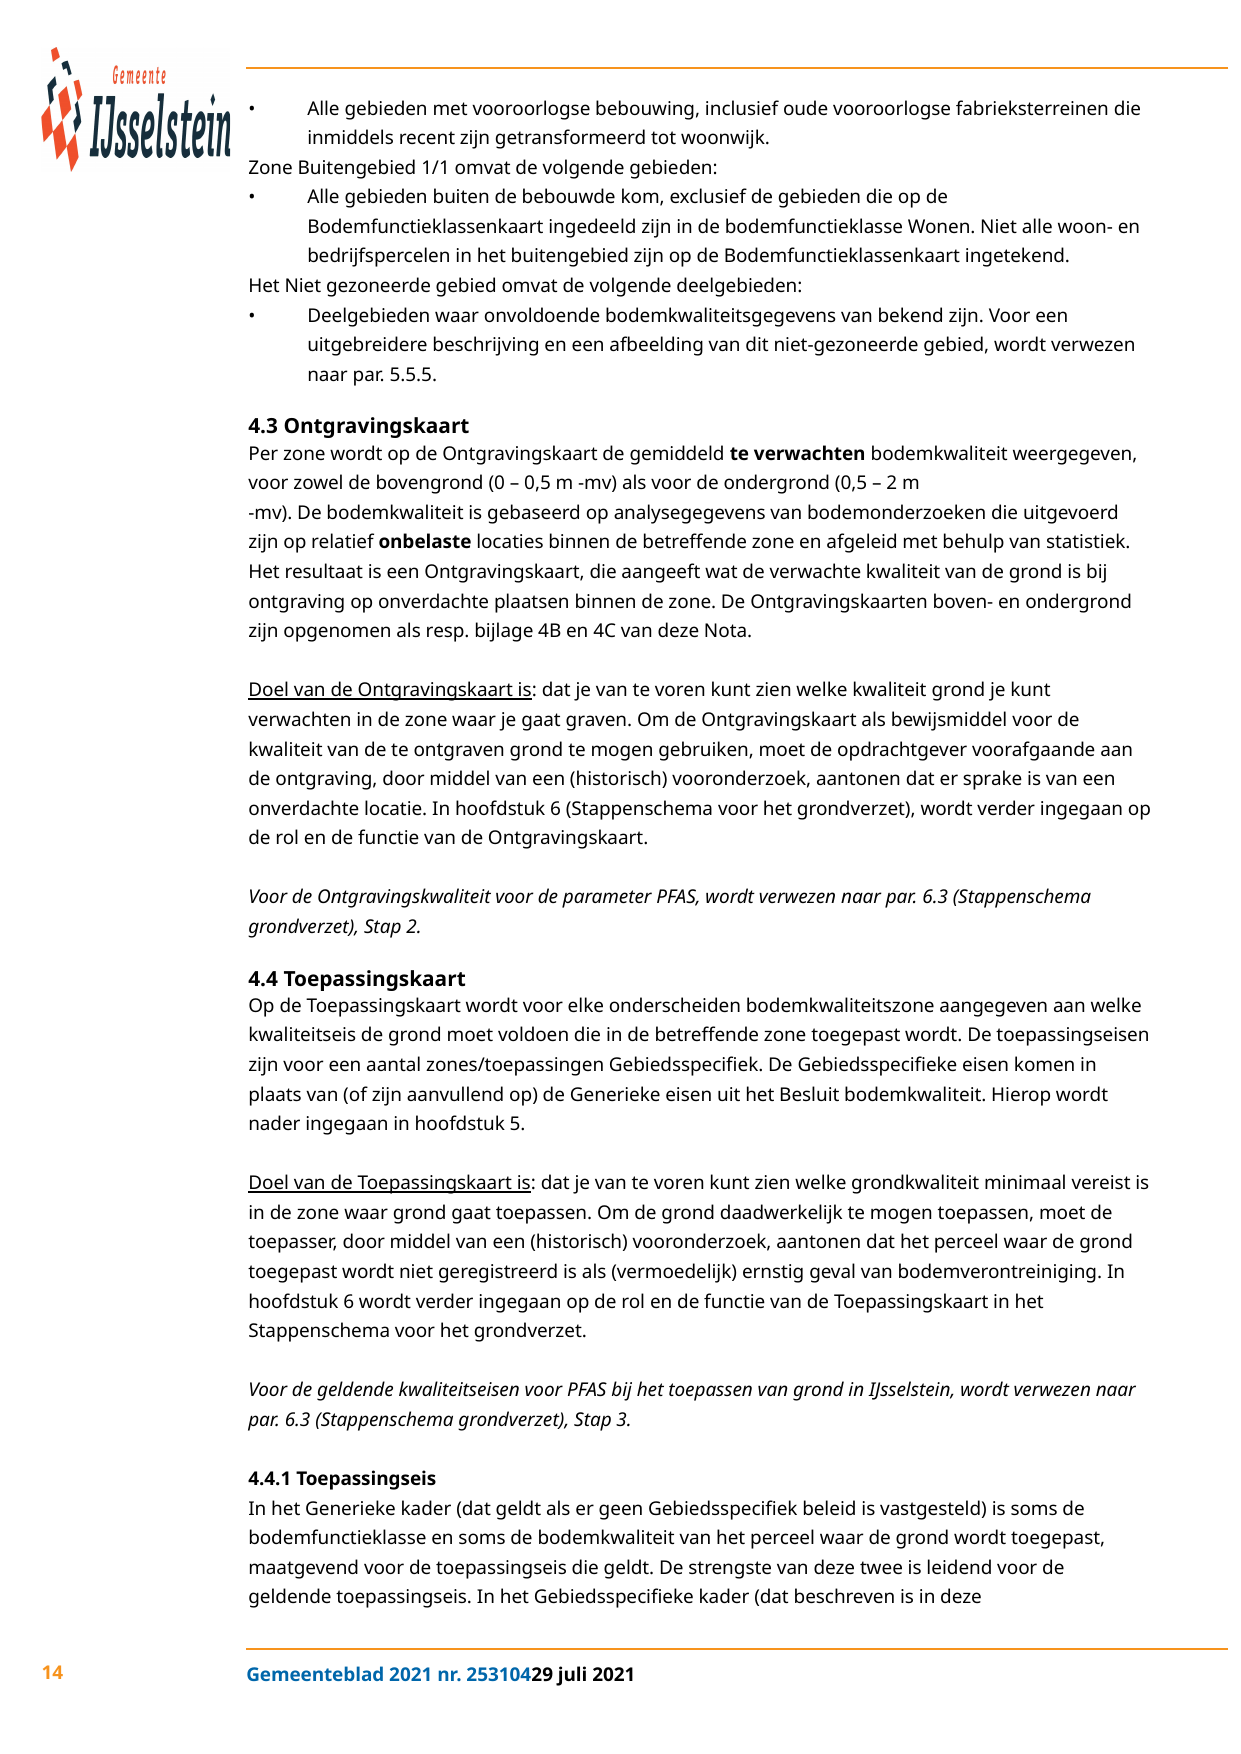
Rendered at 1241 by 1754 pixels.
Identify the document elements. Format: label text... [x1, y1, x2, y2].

text Zone Buitengebied 1/1 omvat de volgende gebieden: [248, 154, 1152, 180]
text Doel van de Toepassingskaart is: dat je van te voren kunt zien welke grondkwaliteit minimaal vereist is in de zone waar grond gaat toepassen. Om de grond daadwerkelijk te mogen toepassen, moet de toepasser, door middel van een (historisch) vooronderzoek, aantonen dat het perceel waar de grond toegepast wordt niet geregistreerd is als (vermoedelijk) ernstig geval van bodemverontreiniging. In hoofdstuk 6 wordt verder ingegaan op de rol en de functie van de Toepassingskaart in het Stappenschema voor het grondverzet. [248, 1169, 1152, 1343]
text 4.4 Toepassingskaart [248, 964, 1152, 992]
list Alle gebieden buiten de bebouwde kom, exclusief de gebieden die op de Bodemfunctieklassenkaart ingedeeld zijn in de bodemfunctieklasse Wonen. Niet alle woon- en bedrijfspercelen in het buitengebied zijn op de Bodemfunctieklassenkaart ingetekend. [248, 183, 1152, 268]
text Het Niet gezoneerde gebied omvat de volgende deelgebieden: [248, 272, 1152, 298]
text Voor de geldende kwaliteitseisen voor PFAS bij het toepassen van grond in IJsselstein, wordt verwezen naar par. 6.3 (Stappenschema grondverzet), Stap 3. [248, 1377, 1152, 1432]
list Deelgebieden waar onvoldoende bodemkwaliteitsgegevens van bekend zijn. Voor een uitgebreidere beschrijving en een afbeelding van dit niet-gezoneerde gebied, wordt verwezen naar par. 5.5.5. [248, 302, 1152, 387]
text Op de Toepassingskaart wordt voor elke onderscheiden bodemkwaliteitszone aangegeven aan welke kwaliteitseis de grond moet voldoen die in de betreffende zone toegepast wordt. De toepassingseisen zijn voor een aantal zones/toepassingen Gebiedsspecifiek. De Gebiedsspecifieke eisen komen in plaats van (of zijn aanvullend op) de Generieke eisen uit het Besluit bodemkwaliteit. Hierop wordt nader ingegaan in hoofdstuk 5. [248, 992, 1152, 1136]
text 4.4.1 Toepassingseis [248, 1465, 1152, 1491]
text Doel van de Ontgravingskaart is: dat je van te voren kunt zien welke kwaliteit grond je kunt verwachten in de zone waar je gaat graven. Om de Ontgravingskaart als bewijsmiddel voor de kwaliteit van de te ontgraven grond te mogen gebruiken, moet de opdrachtgever voorafgaande aan de ontgraving, door middel van een (historisch) vooronderzoek, aantonen dat er sprake is van een onverdachte locatie. In hoofdstuk 6 (Stappenschema voor het grondverzet), wordt verder ingegaan op de rol en de functie van de Ontgravingskaart. [248, 677, 1152, 850]
text Per zone wordt op de Ontgravingskaart de gemiddeld te verwachten bodemkwaliteit weergegeven, voor zowel de bovengrond (0 – 0,5 m -mv) als voor de ondergrond (0,5 – 2 m [248, 440, 1152, 495]
text Voor de Ontgravingskwaliteit voor de parameter PFAS, wordt verwezen naar par. 6.3 (Stappenschema grondverzet), Stap 2. [248, 884, 1152, 939]
text 4.3 Ontgravingskaart [248, 411, 1152, 440]
picture [41, 47, 231, 172]
list Alle gebieden met vooroorlogse bebouwing, inclusief oude vooroorlogse fabrieksterreinen die inmiddels recent zijn getransformeerd tot woonwijk. [248, 95, 1152, 150]
text -mv). De bodemkwaliteit is gebaseerd op analysegegevens van bodemonderzoeken die uitgevoerd zijn op relatief onbelaste locaties binnen de betreffende zone en afgeleid met behulp van statistiek. Het resultaat is een Ontgravingskaart, die aangeeft wat de verwachte kwaliteit van de grond is bij ontgraving op onverdachte plaatsen binnen de zone. De Ontgravingskaarten boven- en ondergrond zijn opgenomen als resp. bijlage 4B en 4C van deze Nota. [248, 499, 1152, 643]
text In het Generieke kader (dat geldt als er geen Gebiedsspecifiek beleid is vastgesteld) is soms de bodemfunctieklasse en soms de bodemkwaliteit van het perceel waar de grond wordt toegepast, maatgevend voor de toepassingseis die geldt. De strengste van deze twee is leidend voor de geldende toepassingseis. In het Gebiedsspecifieke kader (dat beschreven is in deze [248, 1495, 1152, 1609]
